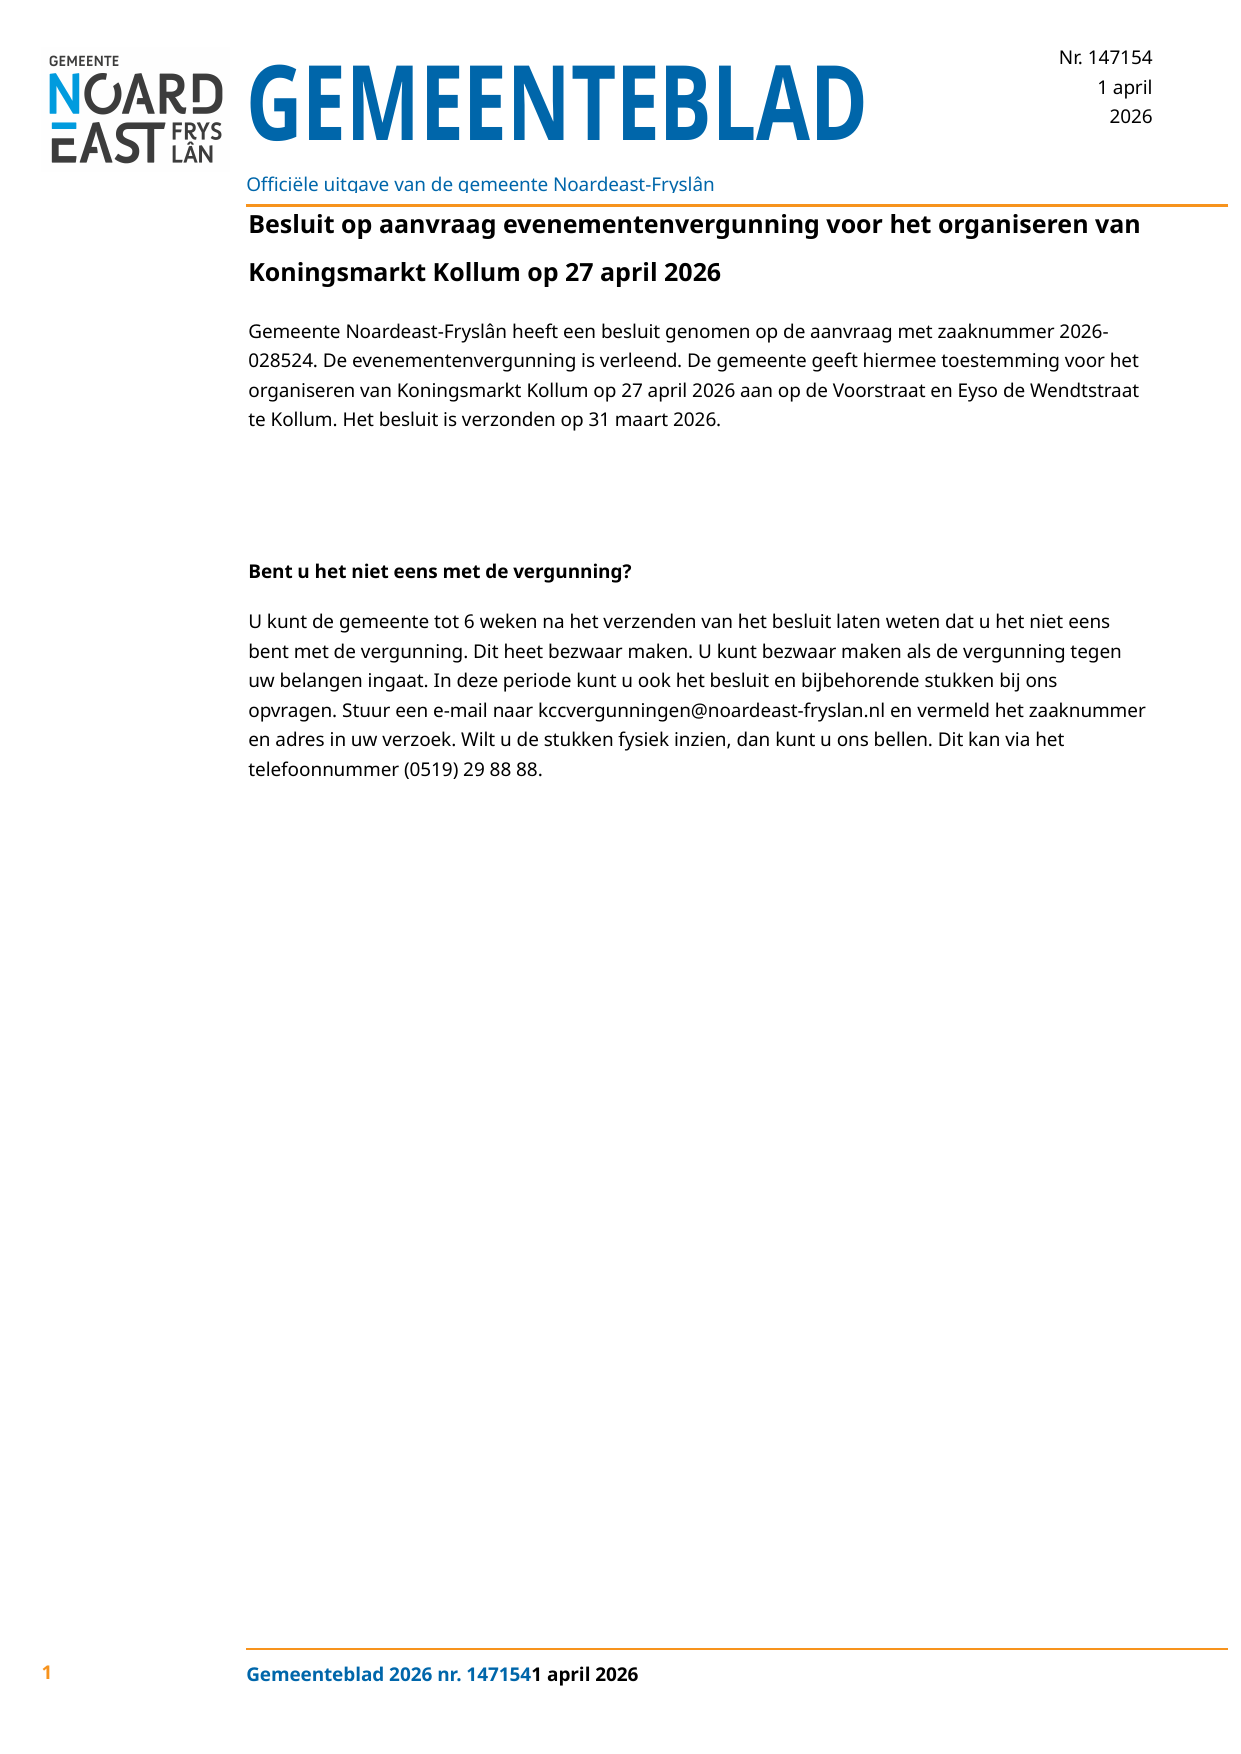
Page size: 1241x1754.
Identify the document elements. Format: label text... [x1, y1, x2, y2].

picture [41, 47, 231, 172]
text Bent u het niet eens met de vergunning? [248, 558, 1152, 584]
text Gemeente Noardeast-Fryslân heeft een besluit genomen op de aanvraag met zaaknummer 2026-028524. De evenementenvergunning is verleend. De gemeente geeft hiermee toestemming voor het organiseren van Koningsmarkt Kollum op 27 april 2026 aan op de Voorstraat en Eyso de Wendtstraat te Kollum. Het besluit is verzonden op 31 maart 2026. [248, 318, 1152, 432]
text U kunt de gemeente tot 6 weken na het verzenden van het besluit laten weten dat u het niet eens bent met de vergunning. Dit heet bezwaar maken. U kunt bezwaar maken als de vergunning tegen uw belangen ingaat. In deze periode kunt u ook het besluit en bijbehorende stukken bij ons opvragen. Stuur een e-mail naar kccvergunningen@noardeast-fryslan.nl en vermeld het zaaknummer en adres in uw verzoek. Wilt u de stukken fysiek inzien, dan kunt u ons bellen. Dit kan via het telefoonnummer (0519) 29 88 88. [248, 608, 1152, 782]
text Besluit op aanvraag evenementenvergunning voor het organiseren van Koningsmarkt Kollum op 27 april 2026 [248, 207, 1152, 288]
